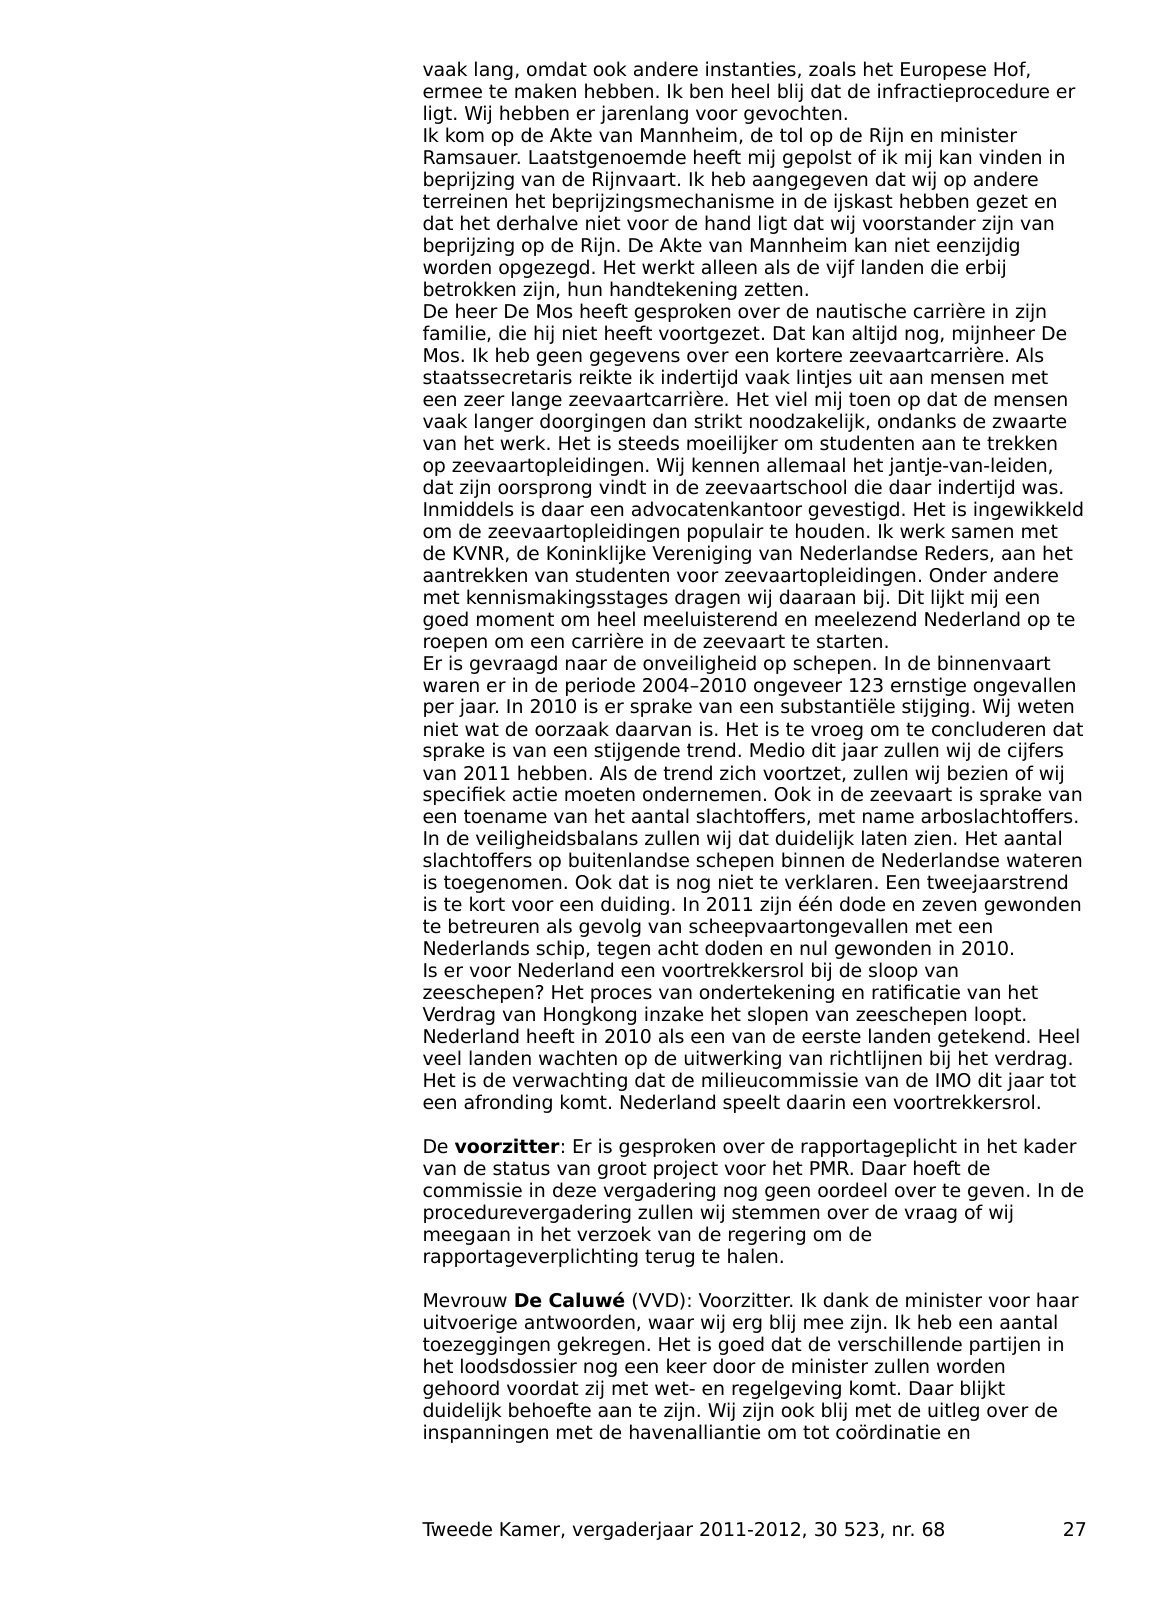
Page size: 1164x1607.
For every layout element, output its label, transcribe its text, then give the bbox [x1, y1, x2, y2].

text Er is gevraagd naar de onveiligheid op schepen. In de binnenvaart waren er in de periode 2004–2010 ongeveer 123 ernstige ongevallen per jaar. In 2010 is er sprake van een substantiële stijging. Wij weten niet wat de oorzaak daarvan is. Het is te vroeg om te concluderen dat sprake is van een stijgende trend. Medio dit jaar zullen wij de cijfers van 2011 hebben. Als de trend zich voortzet, zullen wij bezien of wij specifiek actie moeten ondernemen. Ook in de zeevaart is sprake van een toename van het aantal slachtoffers, met name arboslachtoffers. In de veiligheidsbalans zullen wij dat duidelijk laten zien. Het aantal slachtoffers op buitenlandse schepen binnen de Nederlandse wateren is toegenomen. Ook dat is nog niet te verklaren. Een tweejaarstrend is te kort voor een duiding. In 2011 zijn één dode en zeven gewonden te betreuren als gevolg van scheepvaartongevallen met een Nederlands schip, tegen acht doden en nul gewonden in 2010. [422, 652, 1087, 960]
text De voorzitter: Er is gesproken over de rapportageplicht in het kader van de status van groot project voor het PMR. Daar hoeft de commissie in deze vergadering nog geen oordeel over te geven. In de procedurevergadering zullen wij stemmen over de vraag of wij meegaan in het verzoek van de regering om de rapportageverplichting terug te halen. [422, 1136, 1087, 1268]
text Ik kom op de Akte van Mannheim, de tol op de Rijn en minister Ramsauer. Laatstgenoemde heeft mij gepolst of ik mij kan vinden in beprijzing van de Rijnvaart. Ik heb aangegeven dat wij op andere terreinen het beprijzingsmechanisme in de ijskast hebben gezet en dat het derhalve niet voor de hand ligt dat wij voorstander zijn van beprijzing op de Rijn. De Akte van Mannheim kan niet eenzijdig worden opgezegd. Het werkt alleen als de vijf landen die erbij betrokken zijn, hun handtekening zetten. [422, 125, 1087, 301]
text Is er voor Nederland een voortrekkersrol bij de sloop van zeeschepen? Het proces van ondertekening en ratificatie van het Verdrag van Hongkong inzake het slopen van zeeschepen loopt. Nederland heeft in 2010 als een van de eerste landen getekend. Heel veel landen wachten op de uitwerking van richtlijnen bij het verdrag. Het is de verwachting dat de milieucommissie van de IMO dit jaar tot een afronding komt. Nederland speelt daarin een voortrekkersrol. [422, 960, 1087, 1114]
text De heer De Mos heeft gesproken over de nautische carrière in zijn familie, die hij niet heeft voortgezet. Dat kan altijd nog, mijnheer De Mos. Ik heb geen gegevens over een kortere zeevaartcarrière. Als staatssecretaris reikte ik indertijd vaak lintjes uit aan mensen met een zeer lange zeevaartcarrière. Het viel mij toen op dat de mensen vaak langer doorgingen dan strikt noodzakelijk, ondanks de zwaarte van het werk. Het is steeds moeilijker om studenten aan te trekken op zeevaartopleidingen. Wij kennen allemaal het jantje-van-leiden, dat zijn oorsprong vindt in de zeevaartschool die daar indertijd was. Inmiddels is daar een advocatenkantoor gevestigd. Het is ingewikkeld om de zeevaartopleidingen populair te houden. Ik werk samen met de KVNR, de Koninklijke Vereniging van Nederlandse Reders, aan het aantrekken van studenten voor zeevaartopleidingen. Onder andere met kennismakingsstages dragen wij daaraan bij. Dit lijkt mij een goed moment om heel meeluisterend en meelezend Nederland op te roepen om een carrière in de zeevaart te starten. [422, 301, 1087, 652]
text vaak lang, omdat ook andere instanties, zoals het Europese Hof, ermee te maken hebben. Ik ben heel blij dat de infractieprocedure er ligt. Wij hebben er jarenlang voor gevochten. [422, 59, 1087, 125]
text Mevrouw De Caluwé (VVD): Voorzitter. Ik dank de minister voor haar uitvoerige antwoorden, waar wij erg blij mee zijn. Ik heb een aantal toezeggingen gekregen. Het is goed dat de verschillende partijen in het loodsdossier nog een keer door de minister zullen worden gehoord voordat zij met wet- en regelgeving komt. Daar blijkt duidelijk behoefte aan te zijn. Wij zijn ook blij met de uitleg over de inspanningen met de havenalliantie om tot coördinatie en [422, 1290, 1087, 1444]
